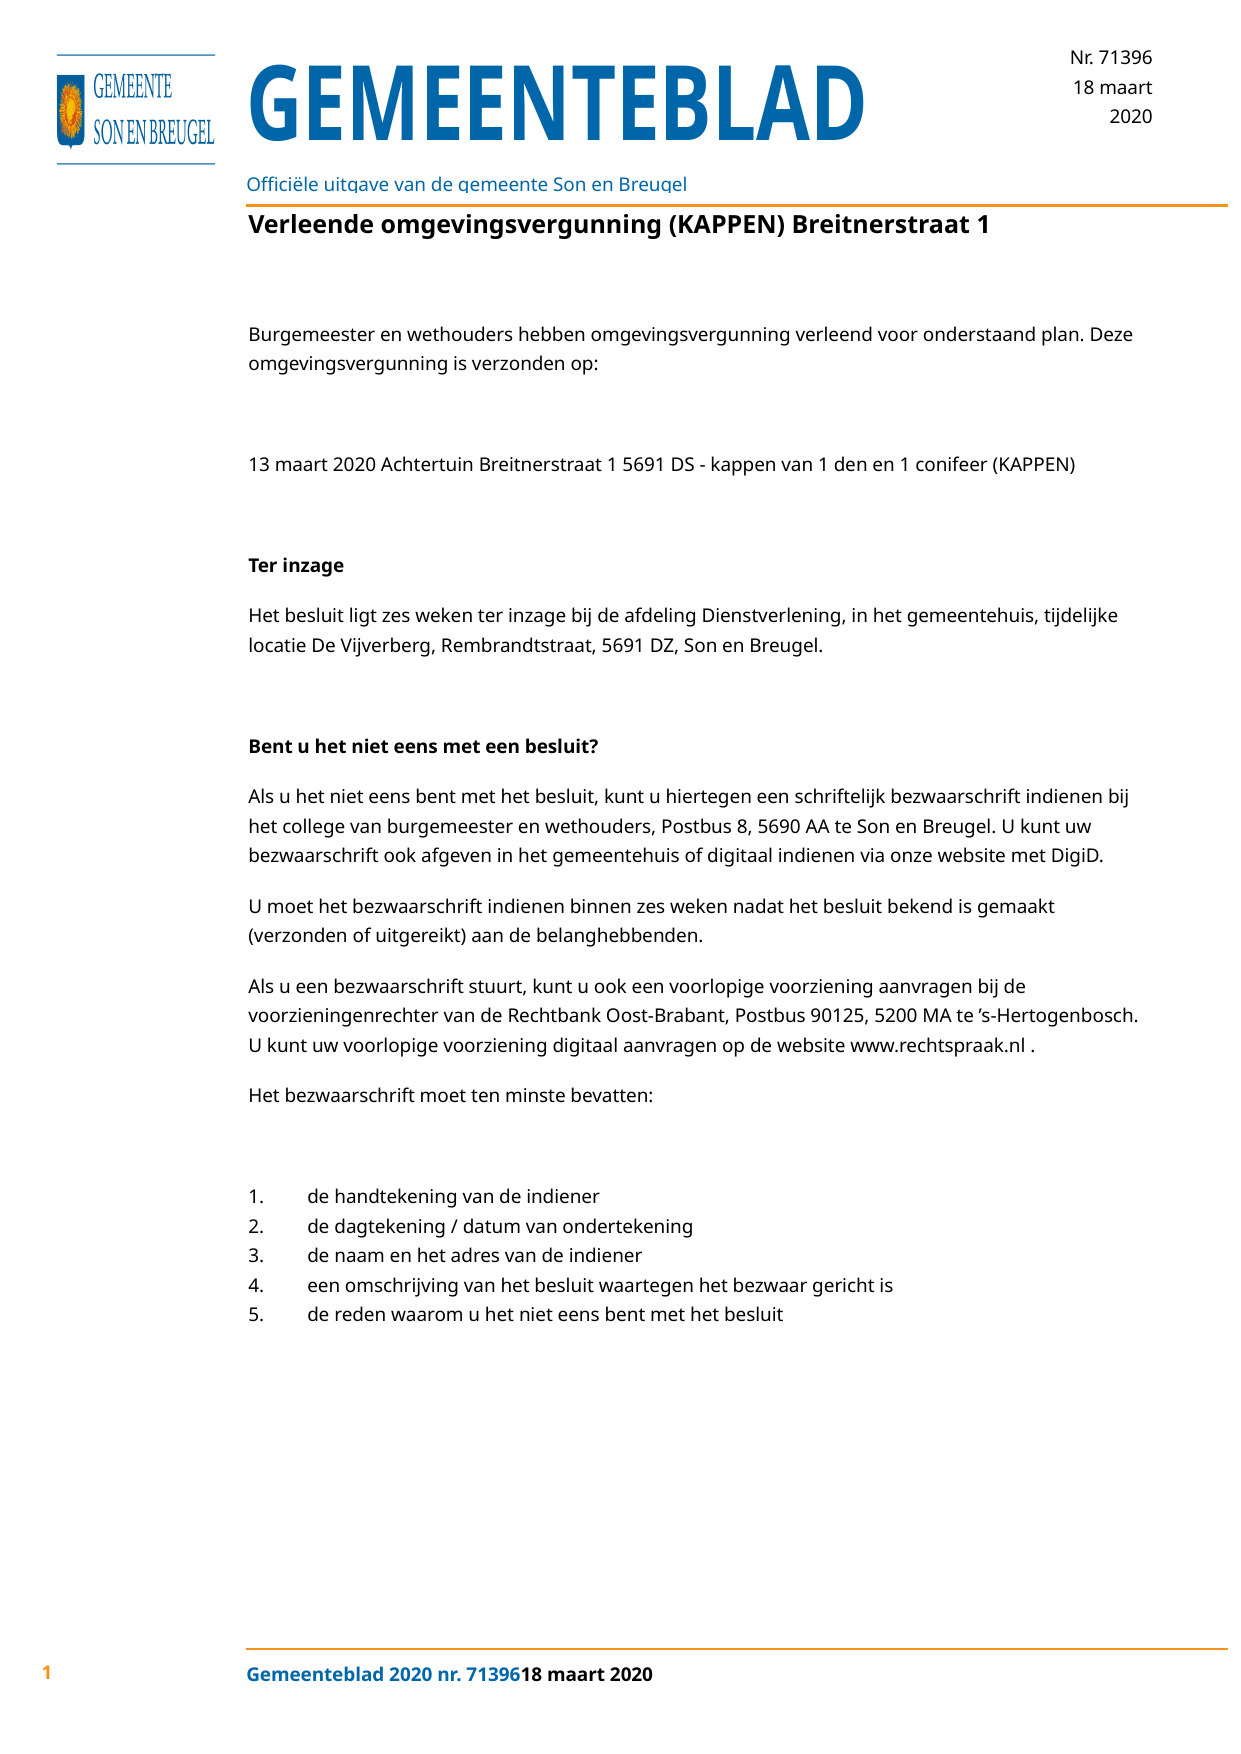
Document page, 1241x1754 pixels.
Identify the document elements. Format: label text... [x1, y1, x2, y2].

list de reden waarom u het niet eens bent met het besluit [248, 1302, 1152, 1327]
picture [41, 47, 231, 172]
text Verleende omgevingsvergunning (KAPPEN) Breitnerstraat 1 [248, 207, 1152, 241]
text Het bezwaarschrift moet ten minste bevatten: [248, 1082, 1152, 1108]
text Ter inzage [248, 552, 1152, 578]
list de naam en het adres van de indiener [248, 1242, 1152, 1268]
text 13 maart 2020 Achtertuin Breitnerstraat 1 5691 DS - kappen van 1 den en 1 conifeer (KAPPEN) [248, 451, 1152, 477]
text Als u het niet eens bent met het besluit, kunt u hiertegen een schriftelijk bezwaarschrift indienen bij het college van burgemeester en wethouders, Postbus 8, 5690 AA te Son en Breugel. U kunt uw bezwaarschrift ook afgeven in het gemeentehuis of digitaal indienen via onze website met DigiD. [248, 783, 1152, 868]
text Bent u het niet eens met een besluit? [248, 733, 1152, 758]
list een omschrijving van het besluit waartegen het bezwaar gericht is [248, 1272, 1152, 1298]
list de handtekening van de indiener [248, 1183, 1152, 1209]
text Burgemeester en wethouders hebben omgevingsvergunning verleend voor onderstaand plan. Deze omgevingsvergunning is verzonden op: [248, 321, 1152, 376]
text U moet het bezwaarschrift indienen binnen zes weken nadat het besluit bekend is gemaakt (verzonden of uitgereikt) aan de belanghebbenden. [248, 893, 1152, 948]
text Als u een bezwaarschrift stuurt, kunt u ook een voorlopige voorziening aanvragen bij de voorzieningenrechter van de Rechtbank Oost-Brabant, Postbus 90125, 5200 MA te ’s-Hertogenbosch. U kunt uw voorlopige voorziening digitaal aanvragen op de website www.rechtspraak.nl . [248, 973, 1152, 1058]
list de dagtekening / datum van ondertekening [248, 1213, 1152, 1238]
text Het besluit ligt zes weken ter inzage bij de afdeling Dienstverlening, in het gemeentehuis, tijdelijke locatie De Vijverberg, Rembrandtstraat, 5691 DZ, Son en Breugel. [248, 602, 1152, 658]
